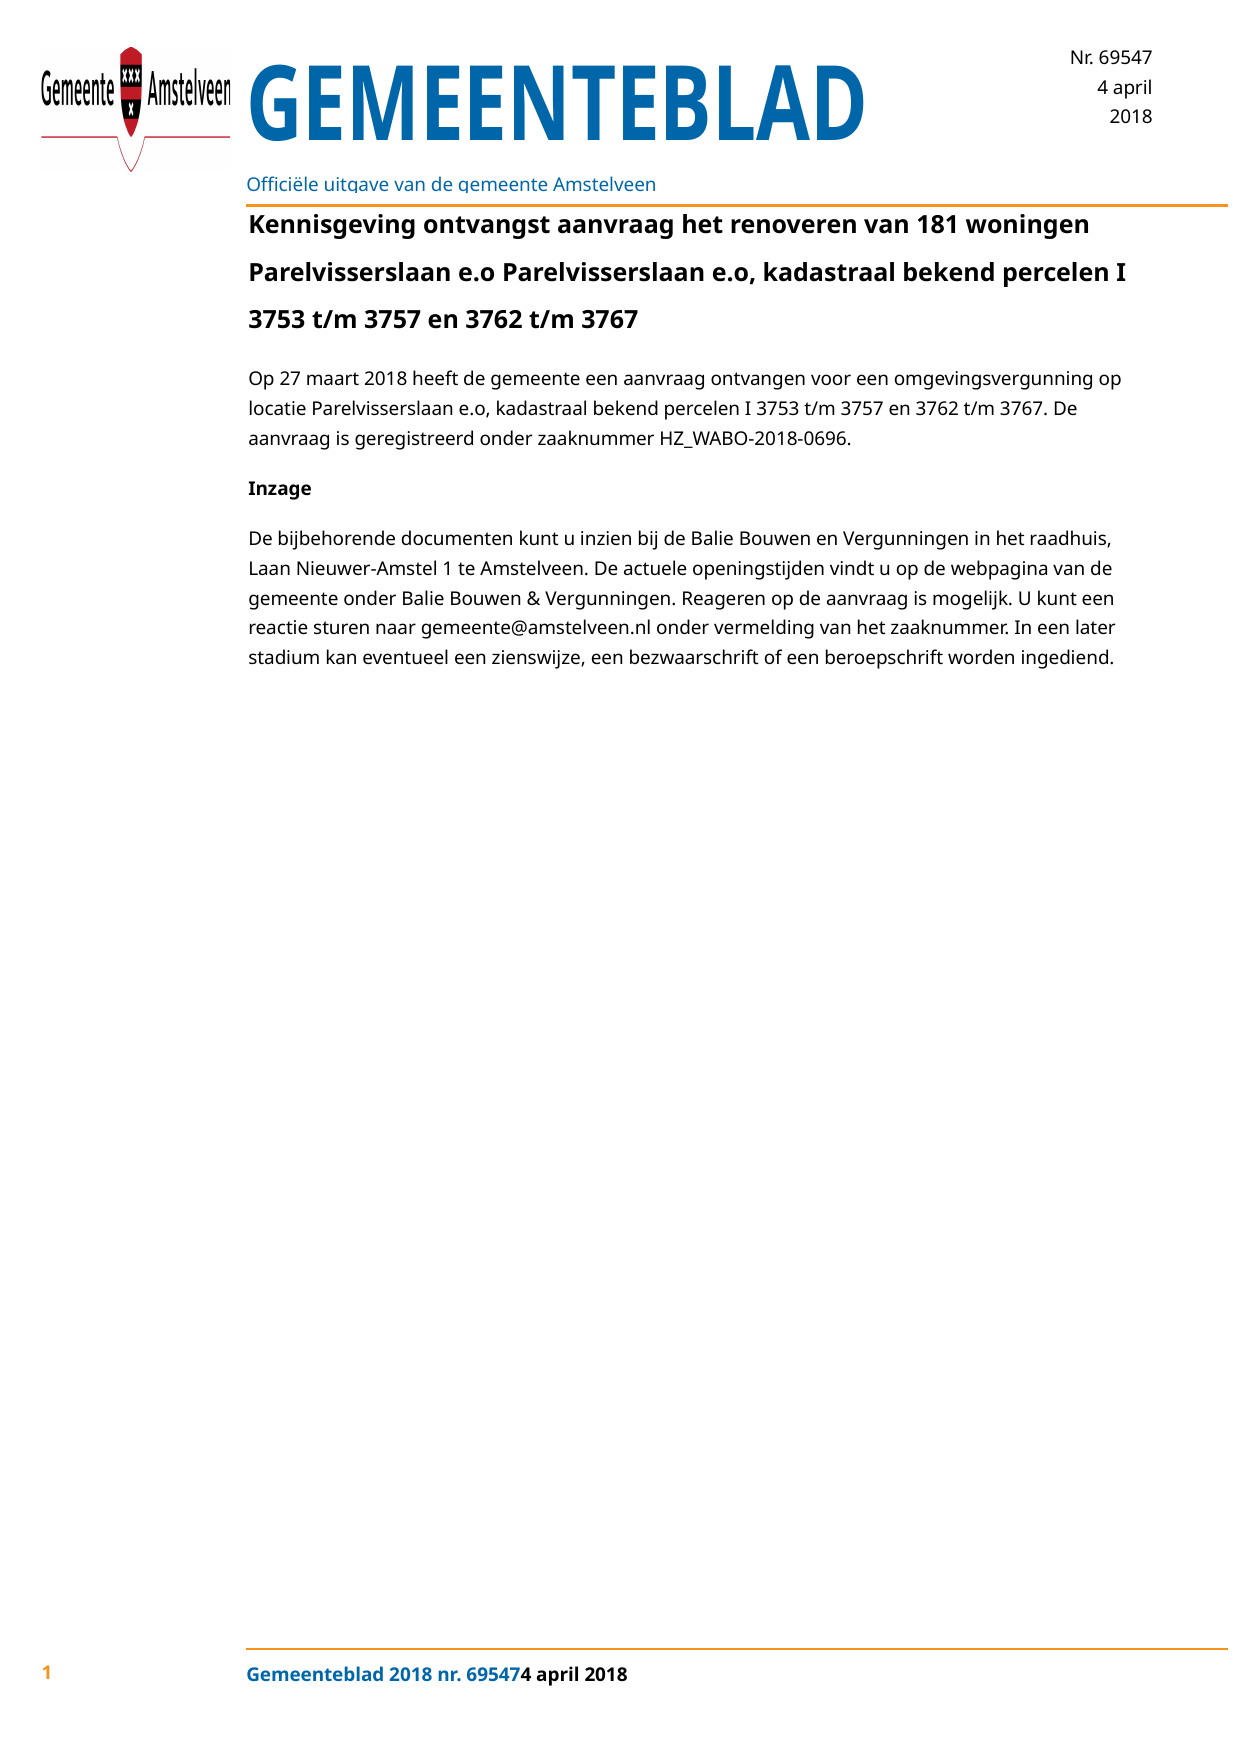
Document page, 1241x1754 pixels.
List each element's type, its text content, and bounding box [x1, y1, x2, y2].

text Kennisgeving ontvangst aanvraag het renoveren van 181 woningen Parelvisserslaan e.o Parelvisserslaan e.o, kadastraal bekend percelen I 3753 t/m 3757 en 3762 t/m 3767 [248, 207, 1152, 336]
picture [41, 47, 231, 172]
text De bijbehorende documenten kunt u inzien bij de Balie Bouwen en Vergunningen in het raadhuis, Laan Nieuwer-Amstel 1 te Amstelveen. De actuele openingstijden vindt u op de webpagina van de gemeente onder Balie Bouwen & Vergunningen. Reageren op de aanvraag is mogelijk. U kunt een reactie sturen naar gemeente@amstelveen.nl onder vermelding van het zaaknummer. In een later stadium kan eventueel een zienswijze, een bezwaarschrift of een beroepschrift worden ingediend. [248, 526, 1152, 669]
text Inzage [248, 475, 1152, 501]
text Op 27 maart 2018 heeft de gemeente een aanvraag ontvangen voor een omgevingsvergunning op locatie Parelvisserslaan e.o, kadastraal bekend percelen I 3753 t/m 3757 en 3762 t/m 3767. De aanvraag is geregistreerd onder zaaknummer HZ_WABO-2018-0696. [248, 366, 1152, 450]
